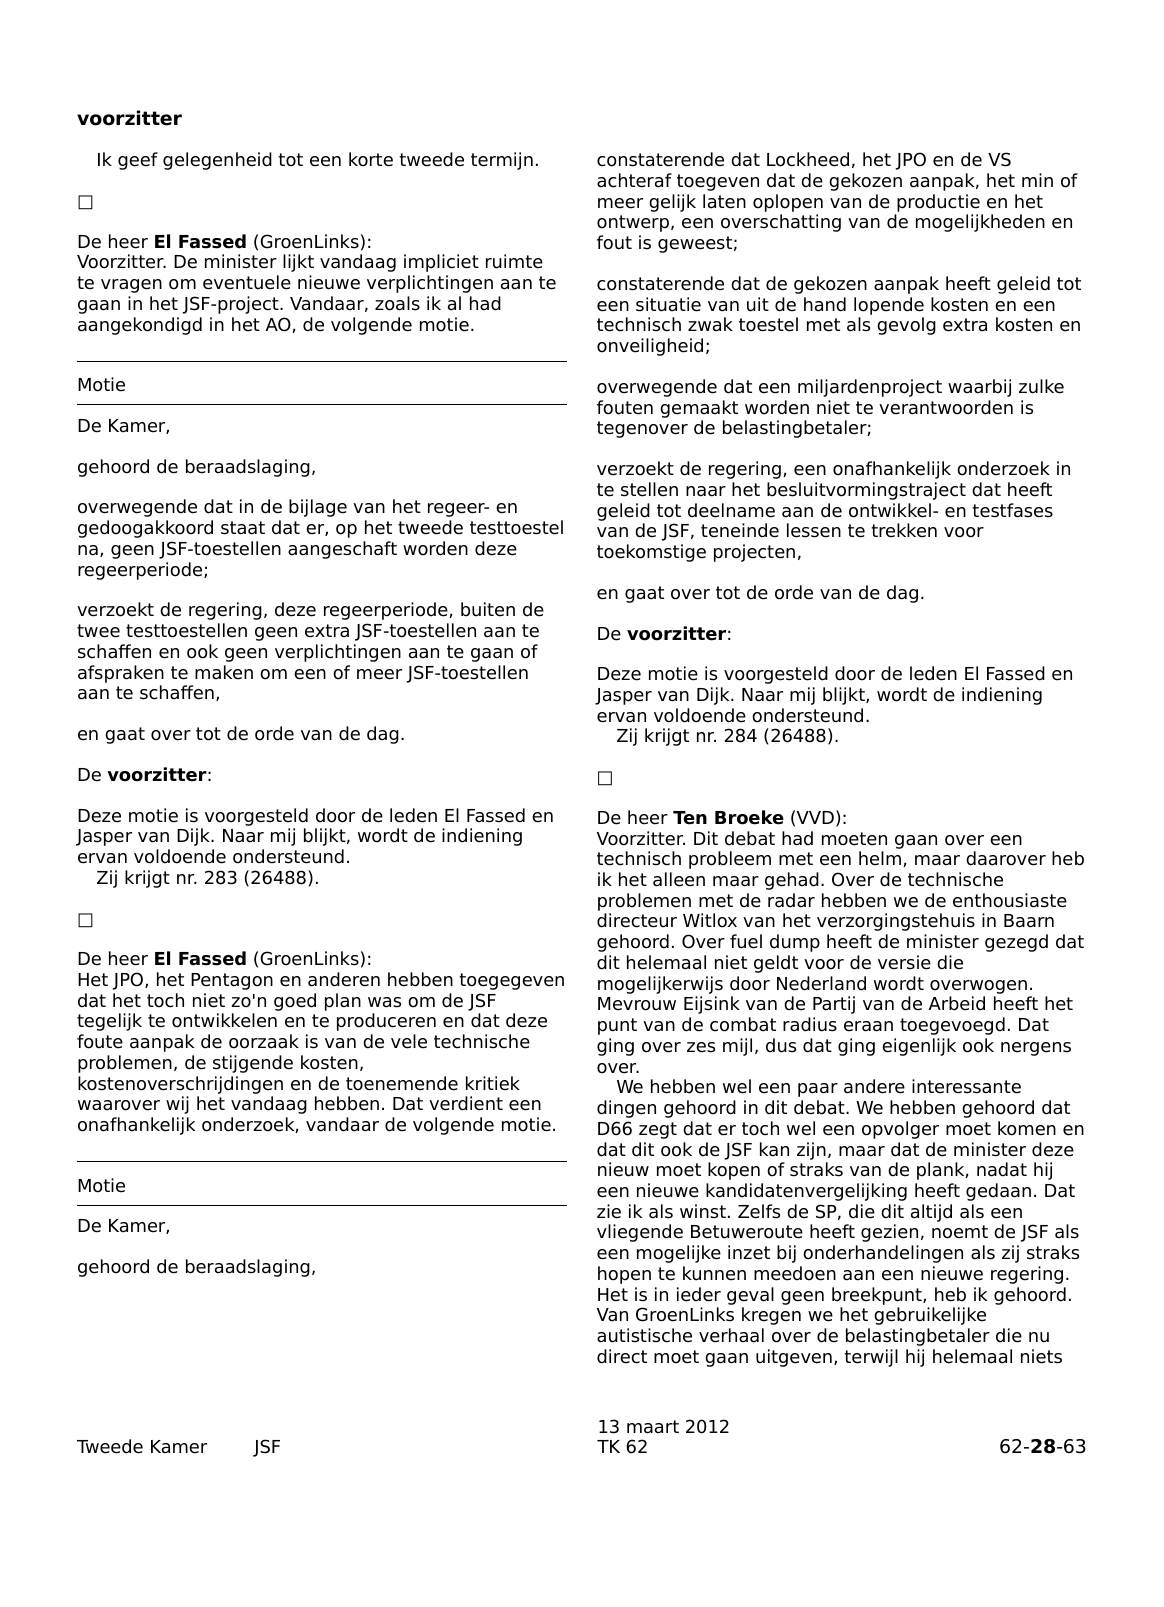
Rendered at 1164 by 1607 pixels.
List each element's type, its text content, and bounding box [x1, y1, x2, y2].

text overwegende dat in de bijlage van het regeer- en gedoogakkoord staat dat er, op het tweede testtoestel na, geen JSF-toestellen aangeschaft worden deze regeerperiode; [77, 497, 567, 580]
text De Kamer, [77, 416, 567, 437]
text verzoekt de regering, deze regeerperiode, buiten de twee testtoestellen geen extra JSF-toestellen aan te schaffen en ook geen verplichtingen aan te gaan of afspraken te maken om een of meer JSF-toestellen aan te schaffen, [77, 600, 567, 704]
text en gaat over tot de orde van de dag. [77, 724, 567, 745]
text Zij krijgt nr. 283 (26488). [77, 868, 567, 888]
text □ [596, 767, 1087, 788]
text Deze motie is voorgesteld door de leden El Fassed en Jasper van Dijk. Naar mij blijkt, wordt de indiening ervan voldoende ondersteund. [596, 664, 1087, 726]
text De heer El Fassed (GroenLinks): [77, 949, 567, 970]
text Voorzitter. Dit debat had moeten gaan over een technisch probleem met een helm, maar daarover heb ik het alleen maar gehad. Over de technische problemen met de radar hebben we de enthousiaste directeur Witlox van het verzorgingstehuis in Baarn gehoord. Over fuel dump heeft de minister gezegd dat dit helemaal niet geldt voor de versie die mogelijkerwijs door Nederland wordt overwogen. Mevrouw Eijsink van de Partij van de Arbeid heeft het punt van de combat radius eraan toegevoegd. Dat ging over zes mijl, dus dat ging eigenlijk ook nergens over. [596, 828, 1087, 1077]
text De Kamer, [77, 1216, 567, 1237]
text Ik geef gelegenheid tot een korte tweede termijn. [77, 150, 567, 171]
text gehoord de beraadslaging, [77, 1257, 567, 1278]
text □ [77, 191, 567, 212]
text Motie [77, 375, 567, 396]
text en gaat over tot de orde van de dag. [596, 583, 1087, 603]
text constaterende dat Lockheed, het JPO en de VS achteraf toegeven dat de gekozen aanpak, het min of meer gelijk laten oplopen van de productie en het ontwerp, een overschatting van de mogelijkheden en fout is geweest; [596, 150, 1087, 254]
text We hebben wel een paar andere interessante dingen gehoord in dit debat. We hebben gehoord dat D66 zegt dat er toch wel een opvolger moet komen en dat dit ook de JSF kan zijn, maar dat de minister deze nieuw moet kopen of straks van de plank, nadat hij een nieuwe kandidatenvergelijking heeft gedaan. Dat zie ik als winst. Zelfs de SP, die dit altijd als een vliegende Betuweroute heeft gezien, noemt de JSF als een mogelijke inzet bij onderhandelingen als zij straks hopen te kunnen meedoen aan een nieuwe regering. Het is in ieder geval geen breekpunt, heb ik gehoord. Van GroenLinks kregen we het gebruikelijke autistische verhaal over de belastingbetaler die nu direct moet gaan uitgeven, terwijl hij helemaal niets [596, 1077, 1087, 1367]
text Het JPO, het Pentagon en anderen hebben toegegeven dat het toch niet zo'n goed plan was om de JSF tegelijk te ontwikkelen en te produceren en dat deze foute aanpak de oorzaak is van de vele technische problemen, de stijgende kosten, kostenoverschrijdingen en de toenemende kritiek waarover wij het vandaag hebben. Dat verdient een onafhankelijk onderzoek, vandaar de volgende motie. [77, 970, 567, 1136]
text Deze motie is voorgesteld door de leden El Fassed en Jasper van Dijk. Naar mij blijkt, wordt de indiening ervan voldoende ondersteund. [77, 805, 567, 868]
text gehoord de beraadslaging, [77, 457, 567, 477]
text Zij krijgt nr. 284 (26488). [596, 726, 1087, 747]
text verzoekt de regering, een onafhankelijk onderzoek in te stellen naar het besluitvormingstraject dat heeft geleid tot deelname aan de ontwikkel- en testfases van de JSF, teneinde lessen te trekken voor toekomstige projecten, [596, 459, 1087, 563]
text De voorzitter: [596, 623, 1087, 644]
text De heer Ten Broeke (VVD): [596, 808, 1087, 828]
text constaterende dat de gekozen aanpak heeft geleid tot een situatie van uit de hand lopende kosten en een technisch zwak toestel met als gevolg extra kosten en onveiligheid; [596, 274, 1087, 357]
text De heer El Fassed (GroenLinks): [77, 232, 567, 252]
text overwegende dat een miljardenproject waarbij zulke fouten gemaakt worden niet te verantwoorden is tegenover de belastingbetaler; [596, 377, 1087, 439]
text Voorzitter. De minister lijkt vandaag impliciet ruimte te vragen om eventuele nieuwe verplichtingen aan te gaan in het JSF-project. Vandaar, zoals ik al had aangekondigd in het AO, de volgende motie. [77, 252, 567, 335]
text Motie [77, 1176, 567, 1196]
text De voorzitter: [77, 765, 567, 785]
text □ [77, 908, 567, 929]
